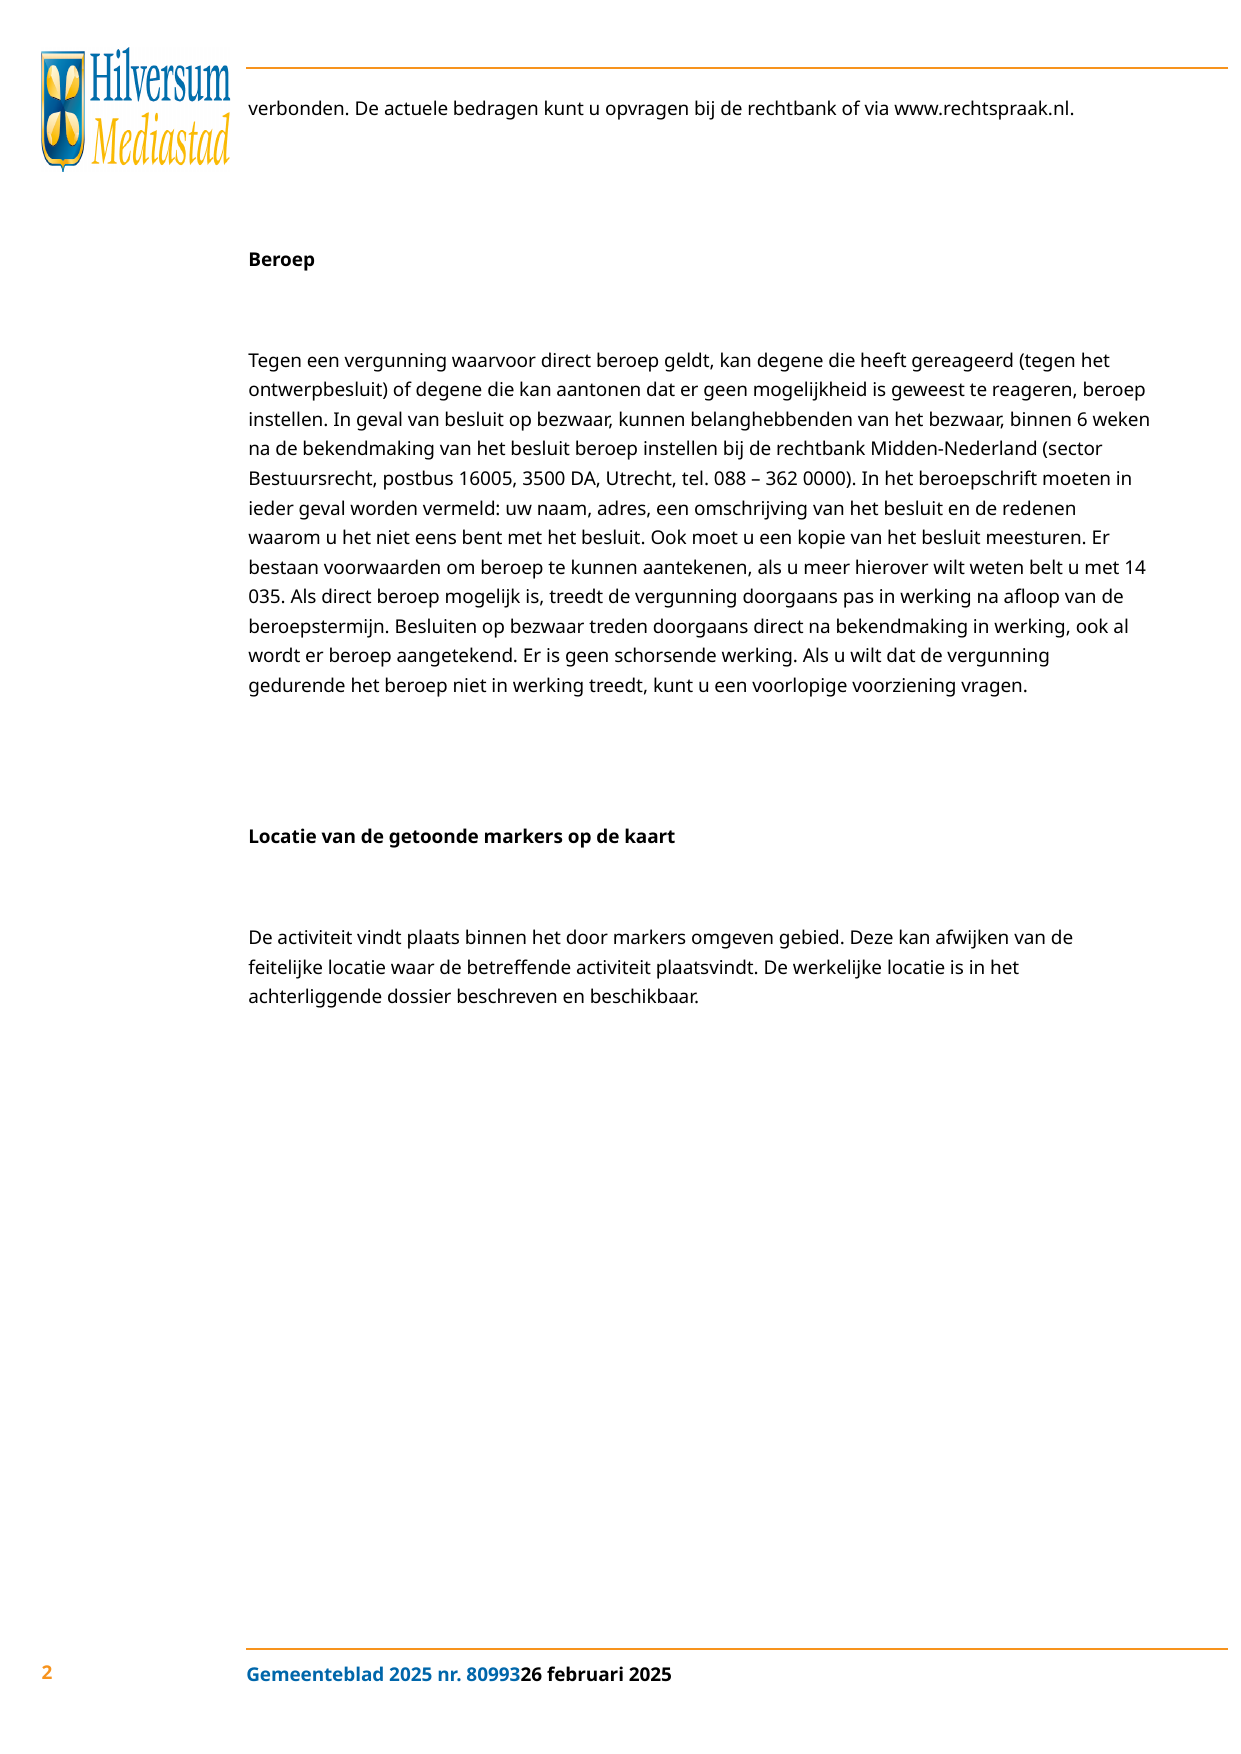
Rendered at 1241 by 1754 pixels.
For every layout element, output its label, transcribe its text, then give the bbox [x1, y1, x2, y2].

text Beroep [248, 246, 1152, 272]
text Tegen een vergunning waarvoor direct beroep geldt, kan degene die heeft gereageerd (tegen het ontwerpbesluit) of degene die kan aantonen dat er geen mogelijkheid is geweest te reageren, beroep instellen. In geval van besluit op bezwaar, kunnen belanghebbenden van het bezwaar, binnen 6 weken na de bekendmaking van het besluit beroep instellen bij de rechtbank Midden-Nederland (sector Bestuursrecht, postbus 16005, 3500 DA, Utrecht, tel. 088 – 362 0000). In het beroepschrift moeten in ieder geval worden vermeld: uw naam, adres, een omschrijving van het besluit en de redenen waarom u het niet eens bent met het besluit. Ook moet u een kopie van het besluit meesturen. Er bestaan voorwaarden om beroep te kunnen aantekenen, als u meer hierover wilt weten belt u met 14 035. Als direct beroep mogelijk is, treedt de vergunning doorgaans pas in werking na afloop van de beroepstermijn. Besluiten op bezwaar treden doorgaans direct na bekendmaking in werking, ook al wordt er beroep aangetekend. Er is geen schorsende werking. Als u wilt dat de vergunning gedurende het beroep niet in werking treedt, kunt u een voorlopige voorziening vragen. [248, 347, 1152, 698]
text De activiteit vindt plaats binnen het door markers omgeven gebied. Deze kan afwijken van de feitelijke locatie waar de betreffende activiteit plaatsvindt. De werkelijke locatie is in het achterliggende dossier beschreven en beschikbaar. [248, 924, 1152, 1009]
text Locatie van de getoonde markers op de kaart [248, 823, 1152, 849]
picture [41, 47, 231, 172]
text verbonden. De actuele bedragen kunt u opvragen bij de rechtbank of via www.rechtspraak.nl. [248, 95, 1152, 121]
